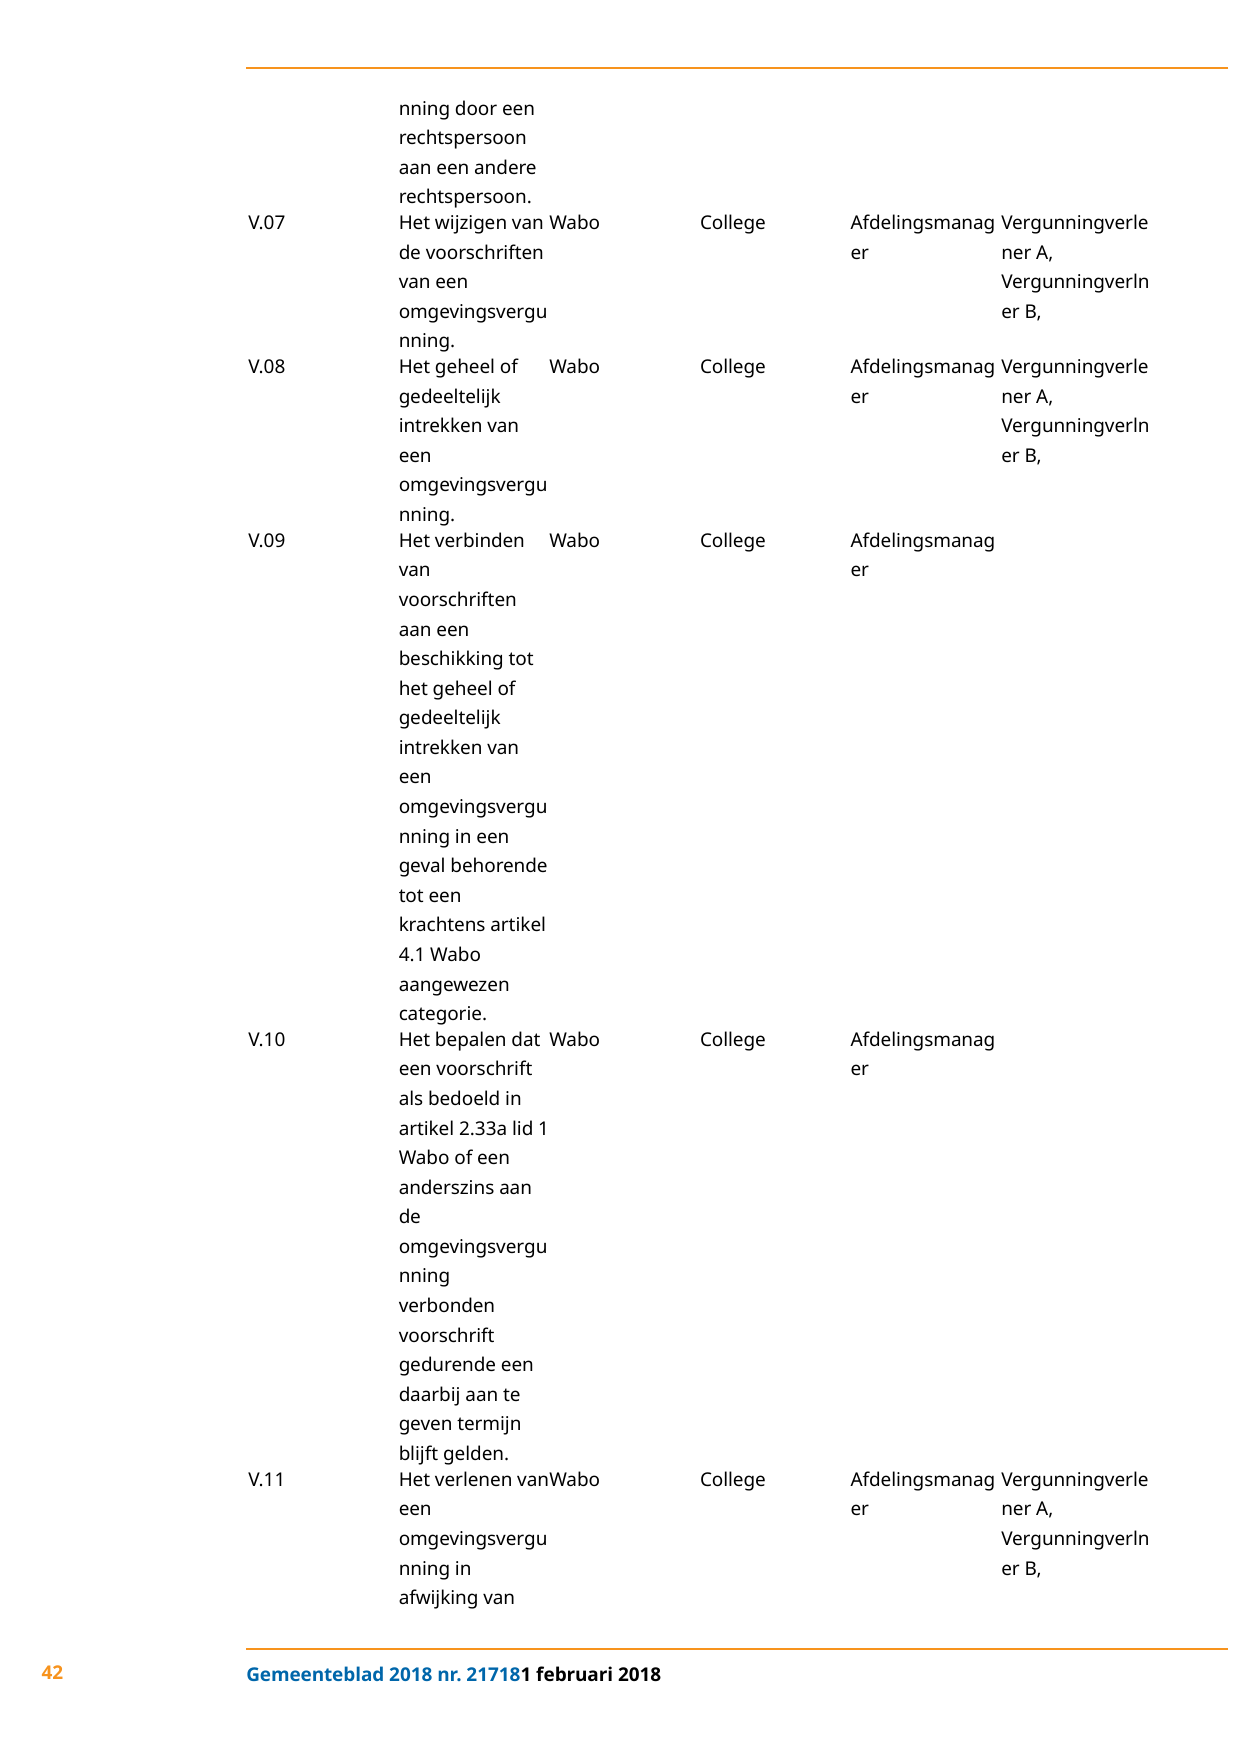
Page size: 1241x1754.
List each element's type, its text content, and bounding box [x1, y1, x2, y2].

table_cell V.07 [248, 209, 398, 353]
table_cell Afdelingsmanager [850, 527, 1001, 1026]
table_cell [1001, 95, 1152, 209]
table_cell Wabo [549, 209, 700, 353]
table_cell College [700, 353, 850, 527]
table_cell [1001, 527, 1152, 1026]
table_cell [850, 95, 1001, 209]
table_cell College [700, 527, 850, 1026]
table_cell Afdelingsmanager [850, 209, 1001, 353]
table_cell Wabo [549, 527, 700, 1026]
table_cell Het verbinden van voorschriften aan een beschikking tot het geheel of gedeeltelijk intrekken van een omgevingsvergunning in een geval behorende tot een krachtens artikel 4.1 Wabo aangewezen categorie. [399, 527, 549, 1026]
table_cell College [700, 209, 850, 353]
table_cell Vergunningverlener A, Vergunningverlner B, [1001, 209, 1152, 353]
table_cell Het bepalen dat een voorschrift als bedoeld in artikel 2.33a lid 1 Wabo of een anderszins aan de omgevingsvergunning verbonden voorschrift gedurende een daarbij aan te geven termijn blijft gelden. [399, 1026, 549, 1466]
table_cell V.08 [248, 353, 398, 527]
picture [41, 47, 231, 172]
table_cell Wabo [549, 1026, 700, 1466]
table_cell V.10 [248, 1026, 398, 1466]
table_cell V.09 [248, 527, 398, 1026]
table_cell Wabo [549, 353, 700, 527]
table_cell College [700, 1466, 850, 1610]
table_cell [700, 95, 850, 209]
table_cell Afdelingsmanager [850, 1466, 1001, 1610]
table_cell Afdelingsmanager [850, 353, 1001, 527]
table_cell Het wijzigen van de voorschriften van een omgevingsvergunning. [399, 209, 549, 353]
table_cell [248, 95, 398, 209]
table_cell [1001, 1026, 1152, 1466]
table_cell Vergunningverlener A, Vergunningverlner B, [1001, 353, 1152, 527]
table_cell Vergunningverlener A, Vergunningverlner B, [1001, 1466, 1152, 1610]
table_cell Het geheel of gedeeltelijk intrekken van een omgevingsvergunning. [399, 353, 549, 527]
table_cell Het verlenen van een omgevingsvergunning in afwijking van [399, 1466, 549, 1610]
table_cell nning door een rechtspersoon aan een andere rechtspersoon. [399, 95, 549, 209]
table_cell Afdelingsmanager [850, 1026, 1001, 1466]
table_cell V.11 [248, 1466, 398, 1610]
table_cell [549, 95, 700, 209]
table_cell Wabo [549, 1466, 700, 1610]
table_cell College [700, 1026, 850, 1466]
